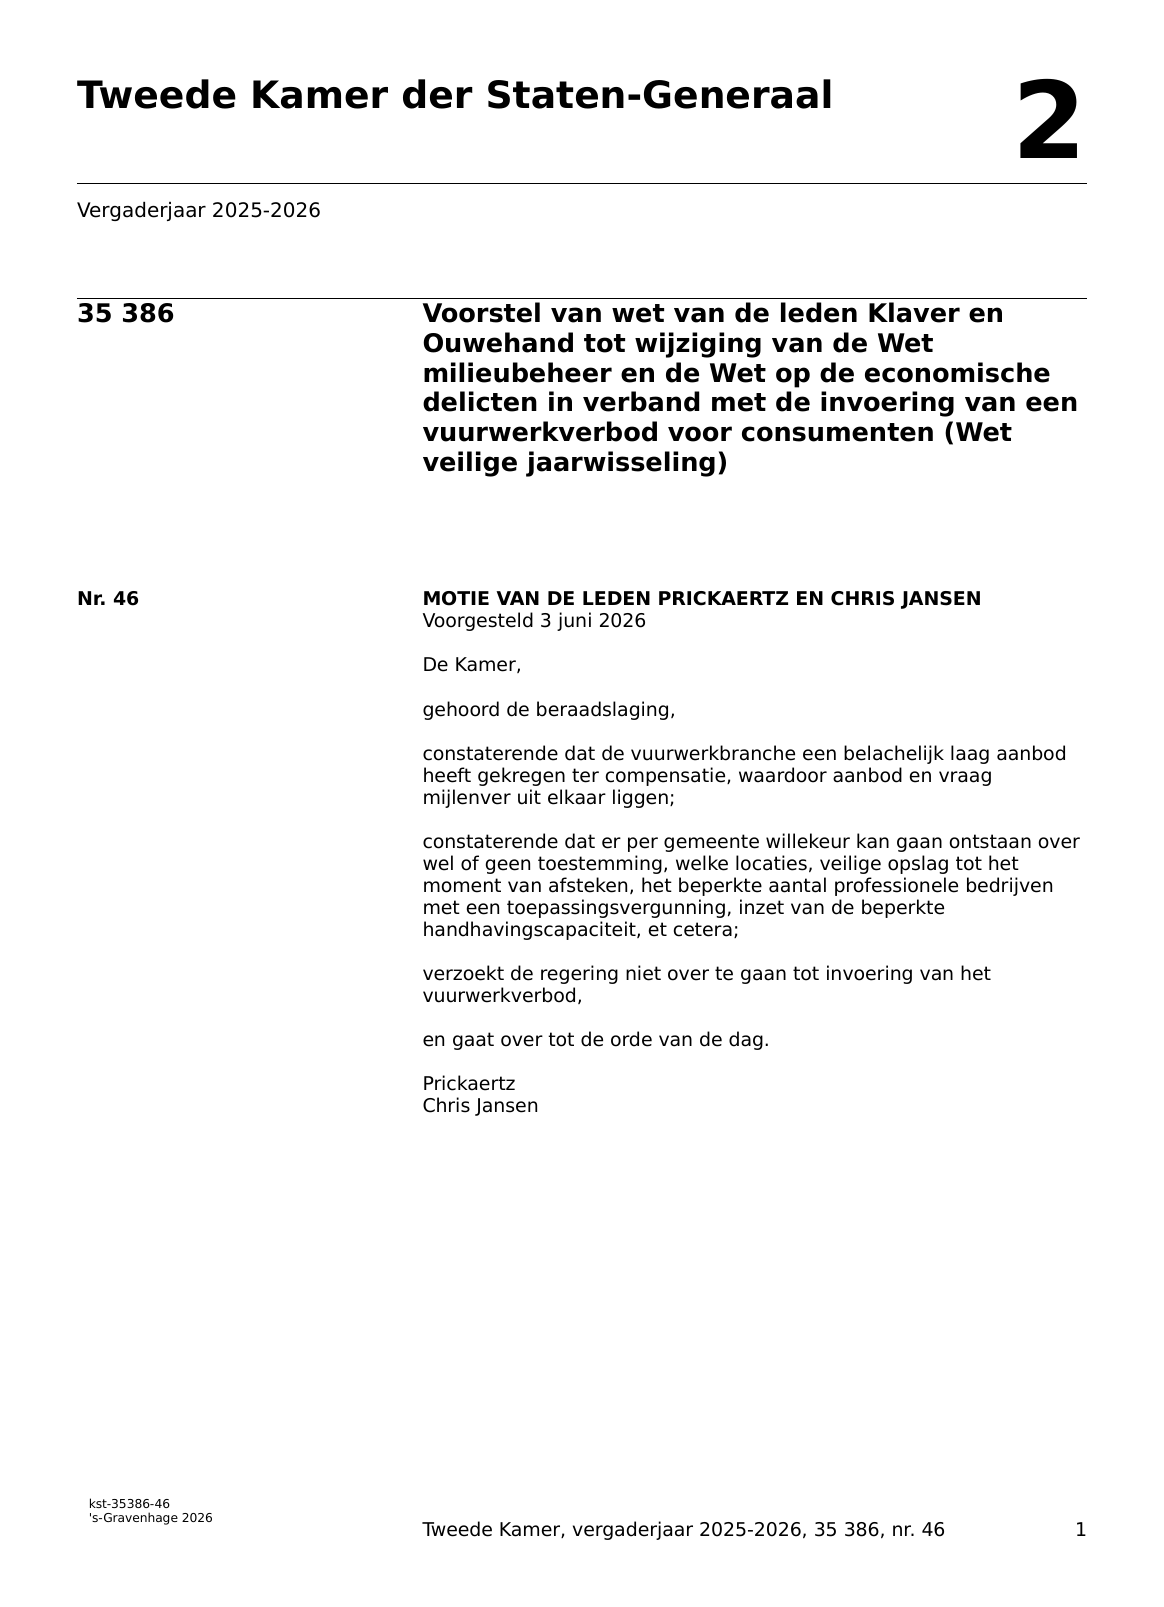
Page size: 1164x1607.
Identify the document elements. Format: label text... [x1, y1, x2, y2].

table_header 2 [886, 59, 1087, 183]
table_header Tweede Kamer der Staten-Generaal [77, 59, 886, 183]
text Prickaertz [422, 1073, 1087, 1095]
text constaterende dat de vuurwerkbranche een belachelijk laag aanbod heeft gekregen ter compensatie, waardoor aanbod en vraag mijlenver uit elkaar liggen; [422, 743, 1087, 808]
text constaterende dat er per gemeente willekeur kan gaan ontstaan over wel of geen toestemming, welke locaties, veilige opslag tot het moment van afsteken, het beperkte aantal professionele bedrijven met een toepassingsvergunning, inzet van de beperkte handhavingscapaciteit, et cetera; [422, 831, 1087, 941]
text 's-Gravenhage 2026 [88, 1511, 323, 1525]
text Voorgesteld 3 juni 2026 [422, 610, 1087, 632]
text kst-35386-46 [88, 1497, 323, 1511]
text gehoord de beraadslaging, [422, 698, 1087, 720]
text Chris Jansen [422, 1095, 1087, 1117]
text verzoekt de regering niet over te gaan tot invoering van het vuurwerkverbod, [422, 963, 1087, 1007]
text en gaat over tot de orde van de dag. [422, 1029, 1087, 1051]
text De Kamer, [422, 654, 1087, 676]
subtitle 35 386 Voorstel van wet van de leden Klaver en Ouwehand tot wijziging van de Wet milieubeheer en de Wet op de economische delicten in verband met de invoering van een vuurwerkverbod voor consumenten (Wet veilige jaarwisseling) [77, 299, 1087, 477]
subtitle Nr. 46 MOTIE VAN DE LEDEN PRICKAERTZ EN CHRIS JANSEN [77, 588, 1087, 610]
table_cell Vergaderjaar 2025-2026 [77, 184, 1087, 298]
